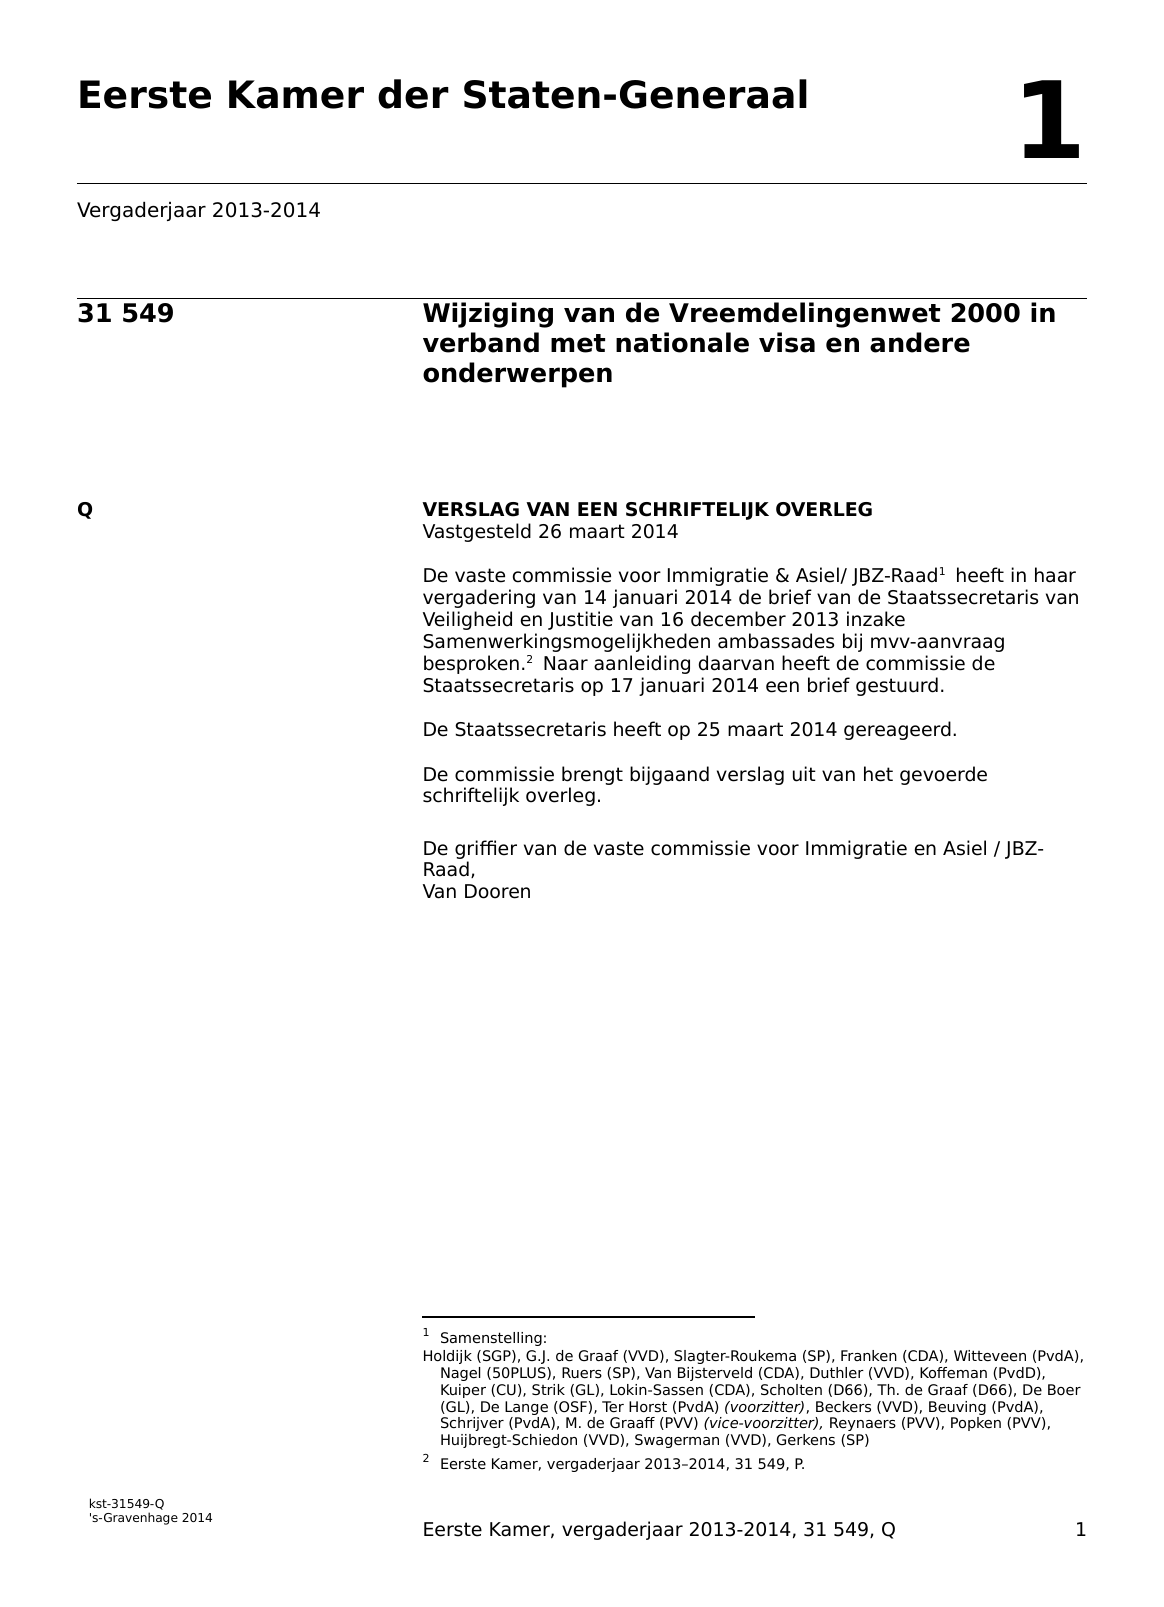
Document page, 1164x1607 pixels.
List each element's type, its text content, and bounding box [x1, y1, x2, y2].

text De commissie brengt bijgaand verslag uit van het gevoerde schriftelijk overleg. [422, 763, 1087, 807]
text Samenstelling: [422, 1326, 1087, 1348]
table_header 1 [886, 59, 1087, 183]
text kst-31549-Q [88, 1497, 323, 1511]
table_cell Vergaderjaar 2013-2014 [77, 184, 1087, 298]
text De Staatssecretaris heeft op 25 maart 2014 gereageerd. [422, 719, 1087, 741]
text 's-Gravenhage 2014 [88, 1511, 323, 1525]
subtitle 31 549 Wijziging van de Vreemdelingenwet 2000 in verband met nationale visa en andere onderwerpen [77, 299, 1087, 388]
text Eerste Kamer, vergaderjaar 2013–2014, 31 549, P. [422, 1452, 1087, 1474]
text De griffier van de vaste commissie voor Immigratie en Asiel / JBZ-Raad, Van Dooren [422, 837, 1087, 903]
text Holdijk (SGP), G.J. de Graaf (VVD), Slagter-Roukema (SP), Franken (CDA), Witteveen (PvdA), Nagel (50PLUS), Ruers (SP), Van Bijsterveld (CDA), Duthler (VVD), Koffeman (PvdD), Kuiper (CU), Strik (GL), Lokin-Sassen (CDA), Scholten (D66), Th. de Graaf (D66), De Boer (GL), De Lange (OSF), Ter Horst (PvdA) (voorzitter), Beckers (VVD), Beuving (PvdA), Schrijver (PvdA), M. de Graaff (PVV) (vice-voorzitter), Reynaers (PVV), Popken (PVV), Huijbregt-Schiedon (VVD), Swagerman (VVD), Gerkens (SP) [422, 1348, 1087, 1449]
text De vaste commissie voor Immigratie & Asiel/ JBZ-Raad heeft in haar vergadering van 14 januari 2014 de brief van de Staatssecretaris van Veiligheid en Justitie van 16 december 2013 inzake Samenwerkingsmogelijkheden ambassades bij mvv-aanvraag besproken. Naar aanleiding daarvan heeft de commissie de Staatssecretaris op 17 januari 2014 een brief gestuurd. [422, 565, 1087, 697]
subtitle Q VERSLAG VAN EEN SCHRIFTELIJK OVERLEG [77, 499, 1087, 521]
text Vastgesteld 26 maart 2014 [422, 521, 1087, 543]
table_header Eerste Kamer der Staten-Generaal [77, 59, 886, 183]
